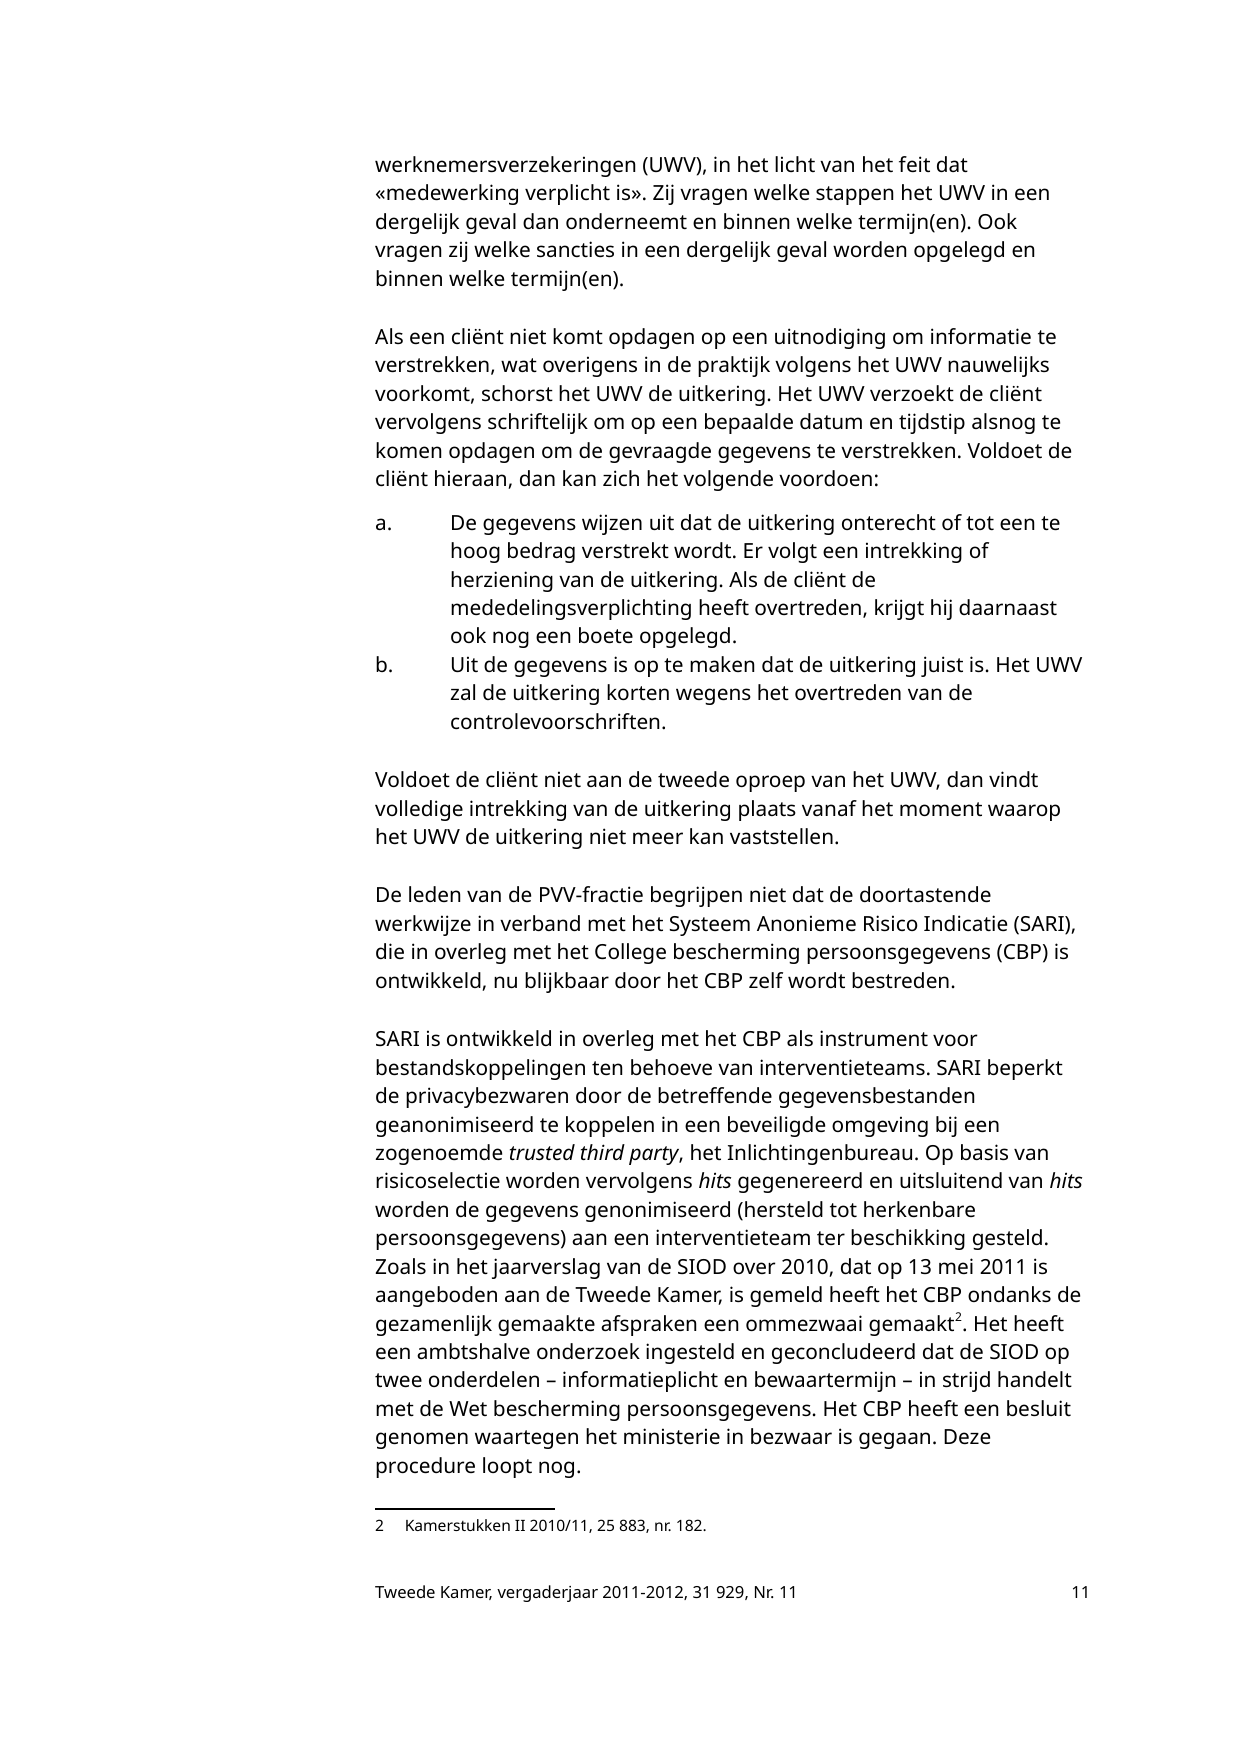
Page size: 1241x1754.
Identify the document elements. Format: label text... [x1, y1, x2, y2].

text De leden van de PVV-fractie begrijpen niet dat de doortastende werkwijze in verband met het Systeem Anonieme Risico Indicatie (SARI), die in overleg met het College bescherming persoonsgegevens (CBP) is ontwikkeld, nu blijkbaar door het CBP zelf wordt bestreden. [375, 881, 1090, 994]
list Uit de gegevens is op te maken dat de uitkering juist is. Het UWV zal de uitkering korten wegens het overtreden van de controlevoorschriften. [375, 650, 1090, 735]
text Voldoet de cliënt niet aan de tweede oproep van het UWV, dan vindt volledige intrekking van de uitkering plaats vanaf het moment waarop het UWV de uitkering niet meer kan vaststellen. [375, 765, 1090, 851]
text Als een cliënt niet komt opdagen op een uitnodiging om informatie te verstrekken, wat overigens in de praktijk volgens het UWV nauwelijks voorkomt, schorst het UWV de uitkering. Het UWV verzoekt de cliënt vervolgens schriftelijk om op een bepaalde datum en tijdstip alsnog te komen opdagen om de gevraagde gegevens te verstrekken. Voldoet de cliënt hieraan, dan kan zich het volgende voordoen: [375, 322, 1090, 493]
text Kamerstukken II 2010/11, 25 883, nr. 182. [375, 1508, 1090, 1536]
text SARI is ontwikkeld in overleg met het CBP als instrument voor bestandskoppelingen ten behoeve van interventieteams. SARI beperkt de privacybezwaren door de betreffende gegevensbestanden geanonimiseerd te koppelen in een beveiligde omgeving bij een zogenoemde trusted third party, het Inlichtingenbureau. Op basis van risicoselectie worden vervolgens hits gegenereerd en uitsluitend van hits worden de gegevens genonimiseerd (hersteld tot herkenbare persoonsgegevens) aan een interventieteam ter beschikking gesteld. Zoals in het jaarverslag van de SIOD over 2010, dat op 13 mei 2011 is aangeboden aan de Tweede Kamer, is gemeld heeft het CBP ondanks de gezamenlijk gemaakte afspraken een ommezwaai gemaakt. Het heeft een ambtshalve onderzoek ingesteld en geconcludeerd dat de SIOD op twee onderdelen – informatieplicht en bewaartermijn – in strijd handelt met de Wet bescherming persoonsgegevens. Het CBP heeft een besluit genomen waartegen het ministerie in bezwaar is gegaan. Deze procedure loopt nog. [375, 1024, 1090, 1479]
list De gegevens wijzen uit dat de uitkering onterecht of tot een te hoog bedrag verstrekt wordt. Er volgt een intrekking of herziening van de uitkering. Als de cliënt de mededelingsverplichting heeft overtreden, krijgt hij daarnaast ook nog een boete opgelegd. [375, 508, 1090, 650]
text werknemersverzekeringen (UWV), in het licht van het feit dat «medewerking verplicht is». Zij vragen welke stappen het UWV in een dergelijk geval dan onderneemt en binnen welke termijn(en). Ook vragen zij welke sancties in een dergelijk geval worden opgelegd en binnen welke termijn(en). [375, 150, 1090, 292]
